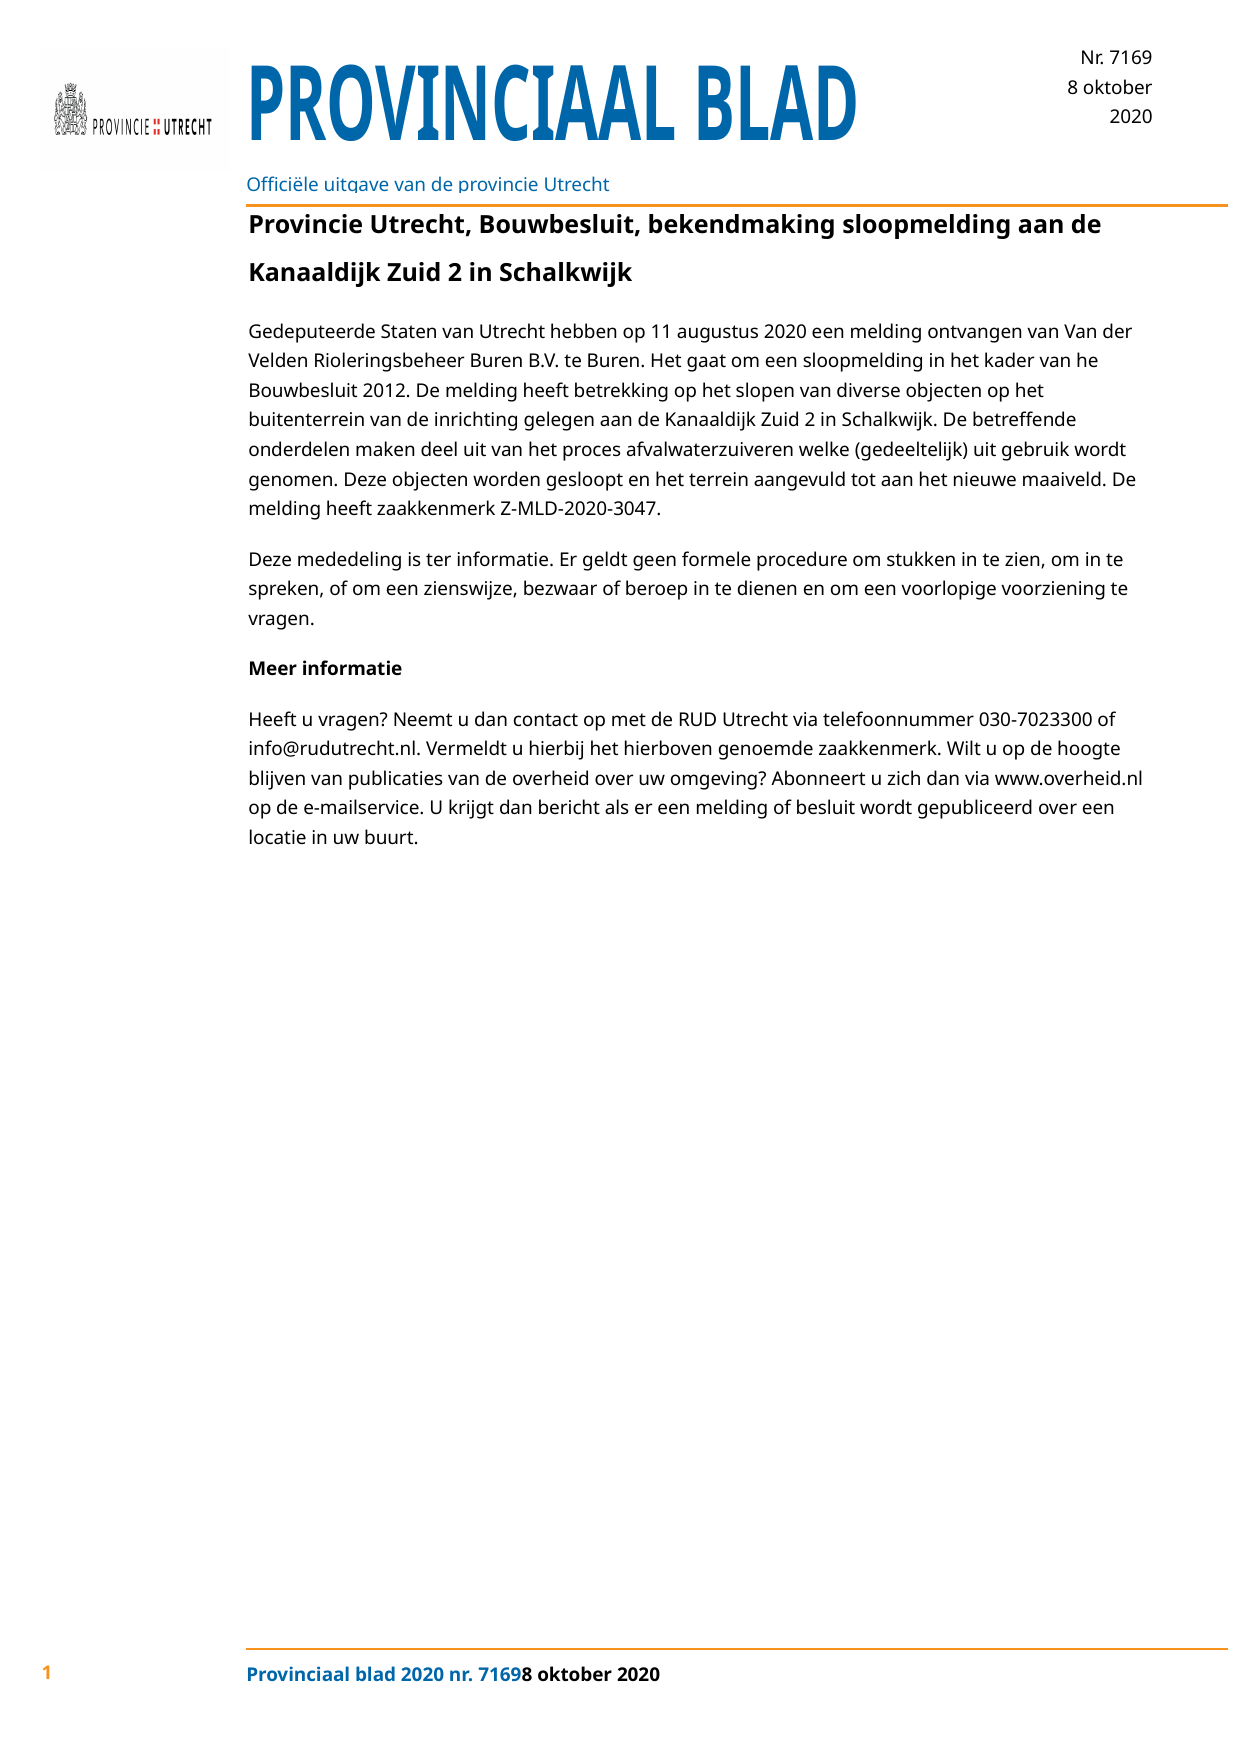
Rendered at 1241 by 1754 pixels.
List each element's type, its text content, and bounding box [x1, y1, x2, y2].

picture [41, 47, 231, 172]
text Deze mededeling is ter informatie. Er geldt geen formele procedure om stukken in te zien, om in te spreken, of om een zienswijze, bezwaar of beroep in te dienen en om een voorlopige voorziening te vragen. [248, 546, 1152, 631]
text Provincie Utrecht, Bouwbesluit, bekendmaking sloopmelding aan de Kanaaldijk Zuid 2 in Schalkwijk [248, 207, 1152, 288]
text Gedeputeerde Staten van Utrecht hebben op 11 augustus 2020 een melding ontvangen van Van der Velden Rioleringsbeheer Buren B.V. te Buren. Het gaat om een sloopmelding in het kader van he Bouwbesluit 2012. De melding heeft betrekking op het slopen van diverse objecten op het buitenterrein van de inrichting gelegen aan de Kanaaldijk Zuid 2 in Schalkwijk. De betreffende onderdelen maken deel uit van het proces afvalwaterzuiveren welke (gedeeltelijk) uit gebruik wordt genomen. Deze objecten worden gesloopt en het terrein aangevuld tot aan het nieuwe maaiveld. De melding heeft zaakkenmerk Z-MLD-2020-3047. [248, 318, 1152, 521]
text Heeft u vragen? Neemt u dan contact op met de RUD Utrecht via telefoonnummer 030-7023300 of info@rudutrecht.nl. Vermeldt u hierbij het hierboven genoemde zaakkenmerk. Wilt u op de hoogte blijven van publicaties van de overheid over uw omgeving? Abonneert u zich dan via www.overheid.nl op de e-mailservice. U krijgt dan bericht als er een melding of besluit wordt gepubliceerd over een locatie in uw buurt. [248, 706, 1152, 850]
text Meer informatie [248, 655, 1152, 681]
